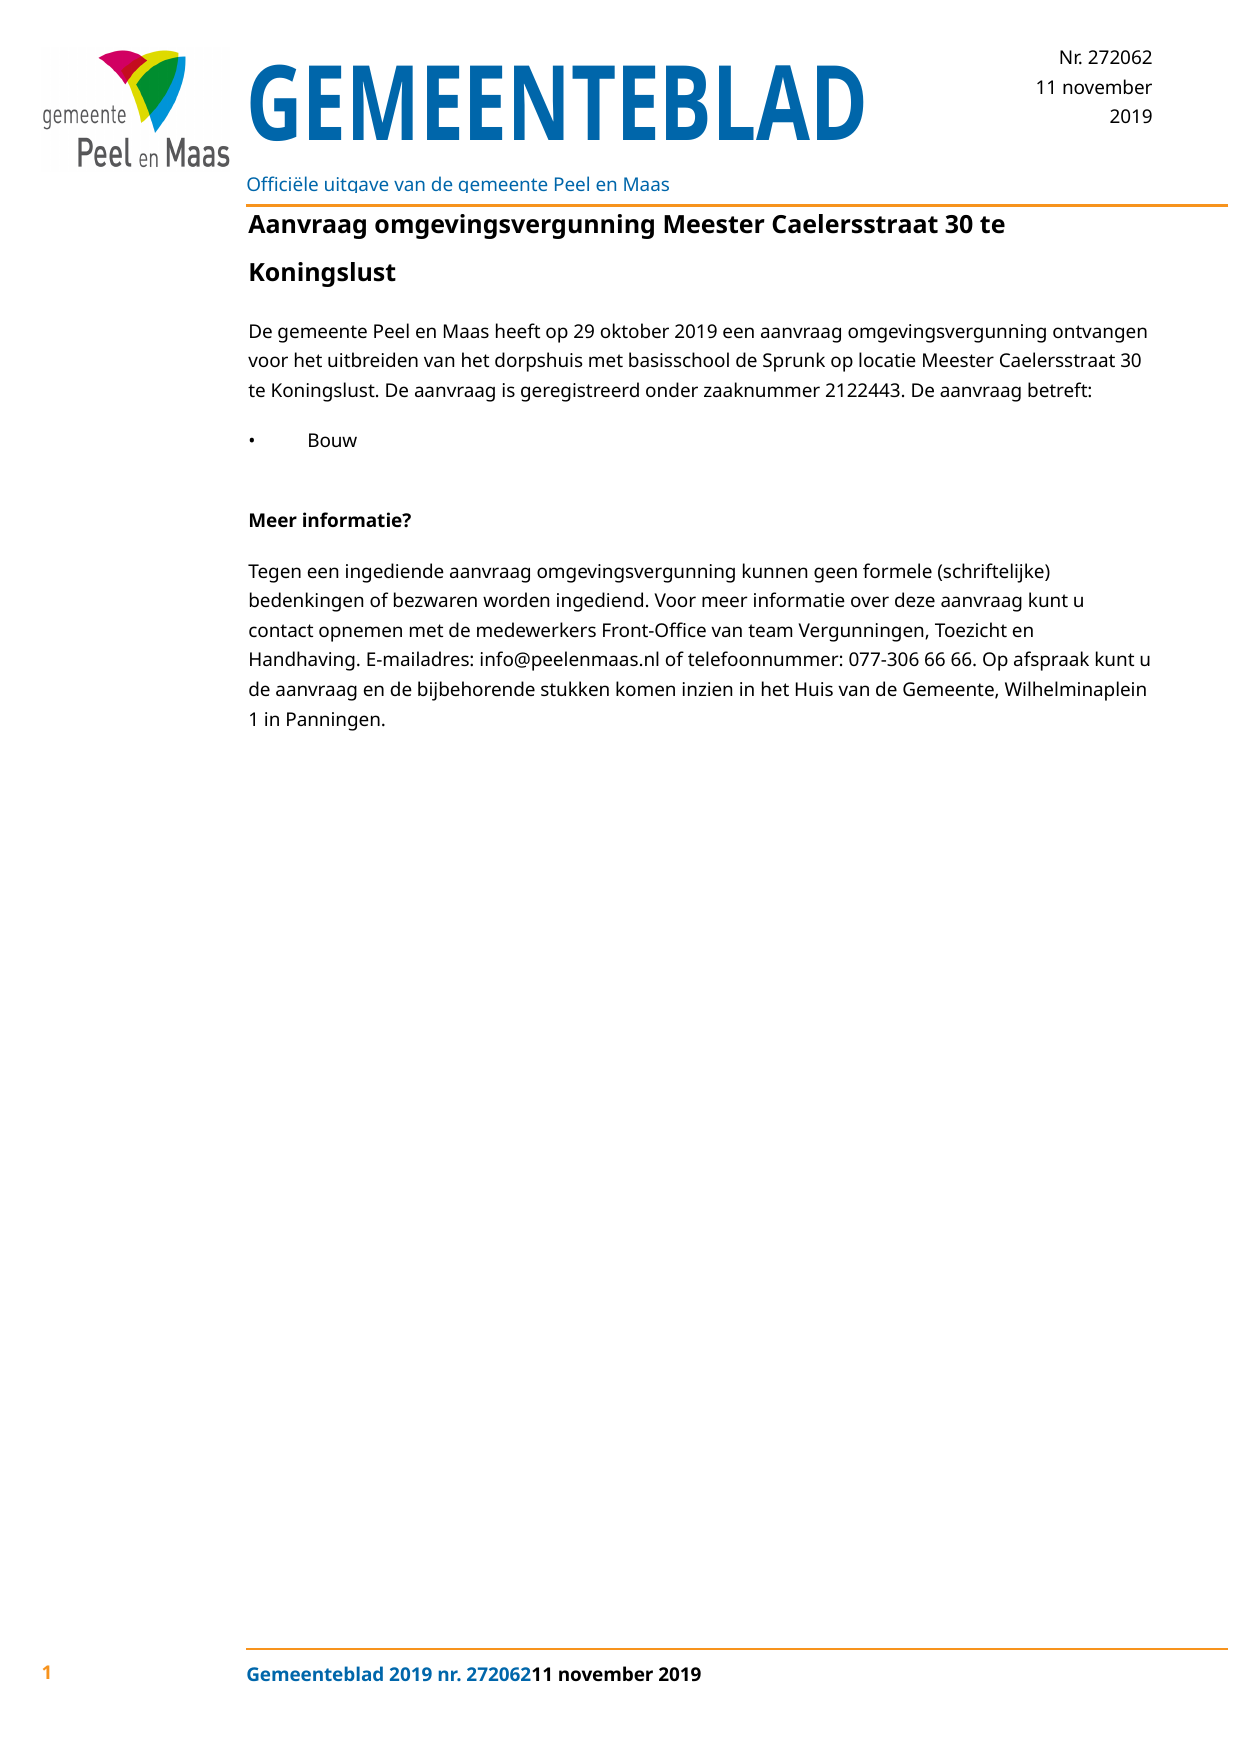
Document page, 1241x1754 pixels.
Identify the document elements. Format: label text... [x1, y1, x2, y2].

text Meer informatie? [248, 507, 1152, 533]
text Aanvraag omgevingsvergunning Meester Caelersstraat 30 te Koningslust [248, 207, 1152, 288]
picture [41, 47, 231, 172]
list Bouw [248, 427, 1152, 453]
text Tegen een ingediende aanvraag omgevingsvergunning kunnen geen formele (schriftelijke) bedenkingen of bezwaren worden ingediend. Voor meer informatie over deze aanvraag kunt u contact opnemen met de medewerkers Front-Office van team Vergunningen, Toezicht en Handhaving. E-mailadres: info@peelenmaas.nl of telefoonnummer: 077-306 66 66. Op afspraak kunt u de aanvraag en de bijbehorende stukken komen inzien in het Huis van de Gemeente, Wilhelminaplein 1 in Panningen. [248, 558, 1152, 732]
text De gemeente Peel en Maas heeft op 29 oktober 2019 een aanvraag omgevingsvergunning ontvangen voor het uitbreiden van het dorpshuis met basisschool de Sprunk op locatie Meester Caelersstraat 30 te Koningslust. De aanvraag is geregistreerd onder zaaknummer 2122443. De aanvraag betreft: [248, 318, 1152, 403]
